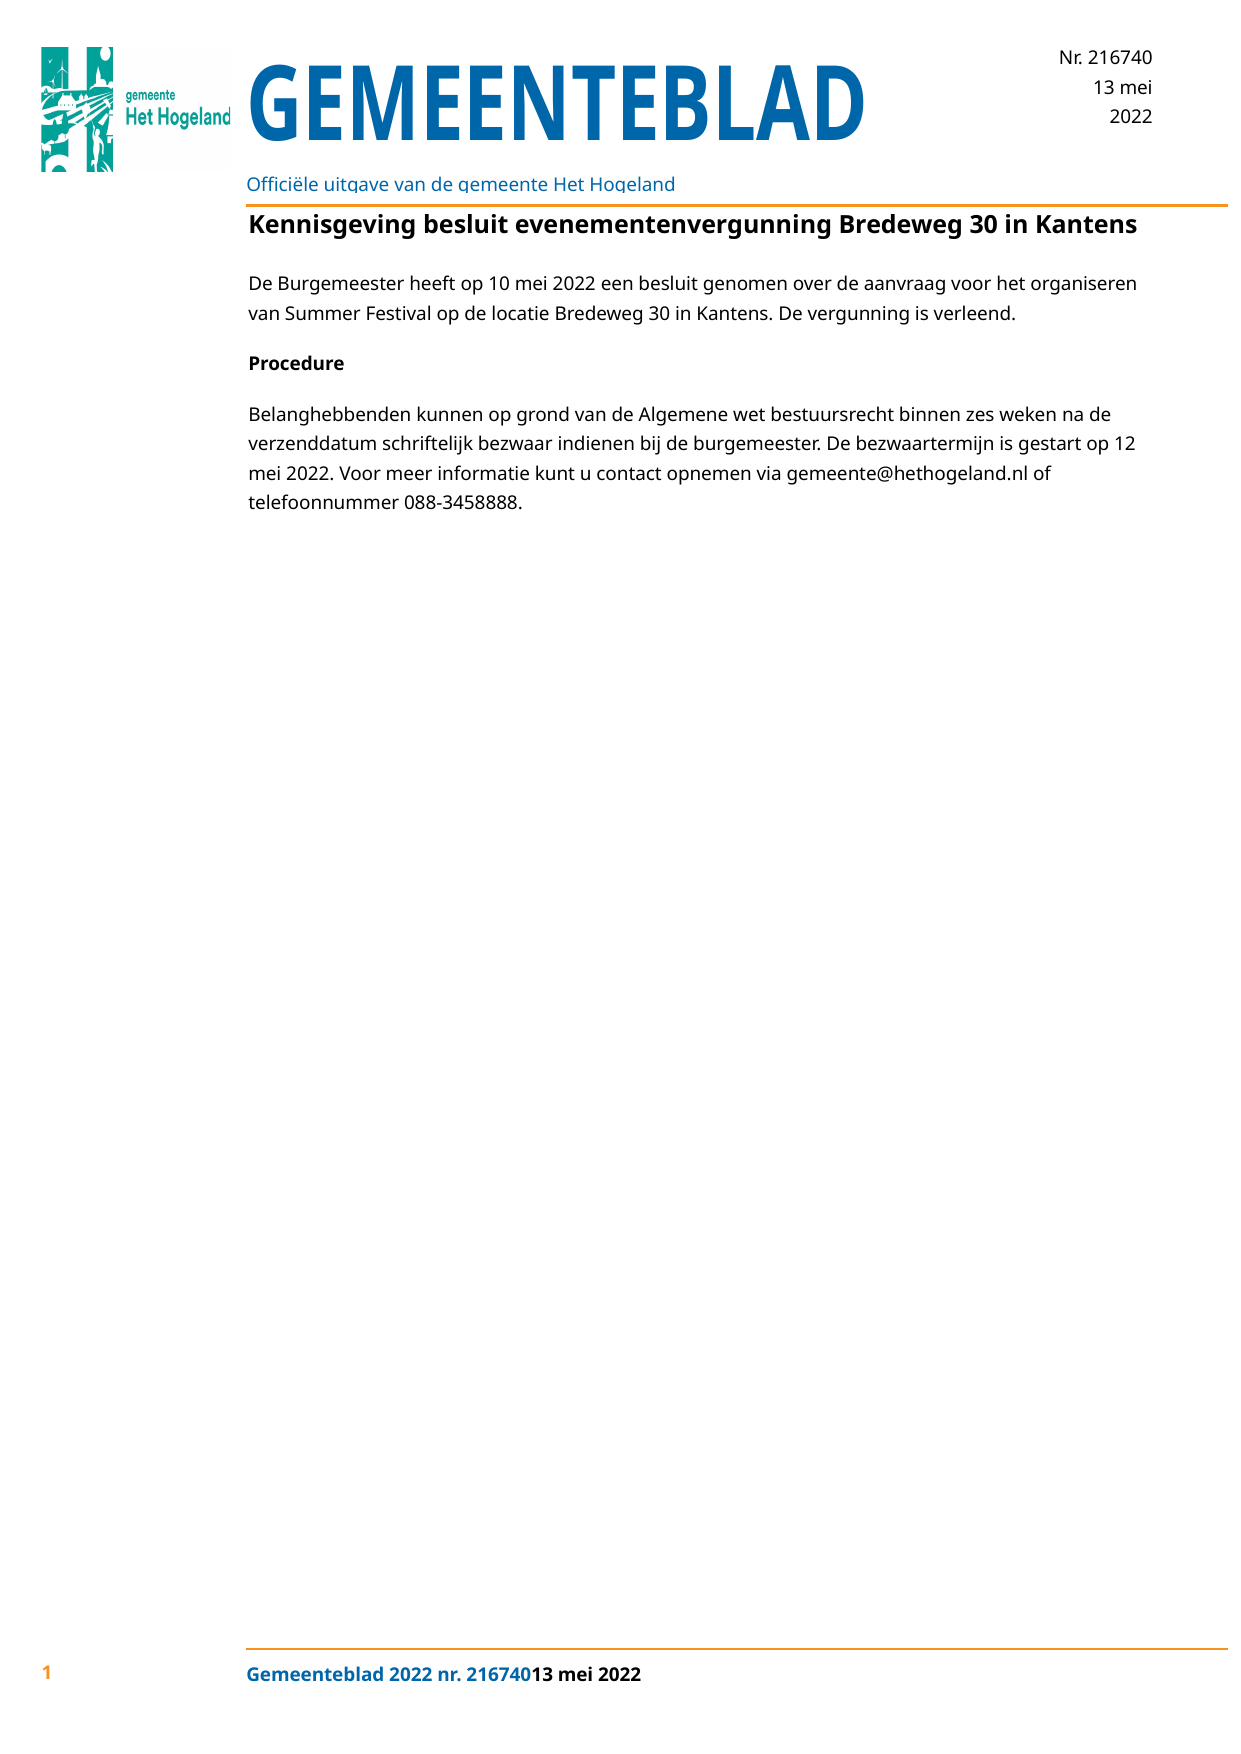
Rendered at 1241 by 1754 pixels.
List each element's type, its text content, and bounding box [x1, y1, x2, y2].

text Kennisgeving besluit evenementenvergunning Bredeweg 30 in Kantens [248, 207, 1152, 241]
text Belanghebbenden kunnen op grond van de Algemene wet bestuursrecht binnen zes weken na de verzenddatum schriftelijk bezwaar indienen bij de burgemeester. De bezwaartermijn is gestart op 12 mei 2022. Voor meer informatie kunt u contact opnemen via gemeente@hethogeland.nl of telefoonnummer 088-3458888. [248, 401, 1152, 515]
picture [41, 47, 231, 172]
text Procedure [248, 350, 1152, 376]
text De Burgemeester heeft op 10 mei 2022 een besluit genomen over de aanvraag voor het organiseren van Summer Festival op de locatie Bredeweg 30 in Kantens. De vergunning is verleend. [248, 270, 1152, 326]
